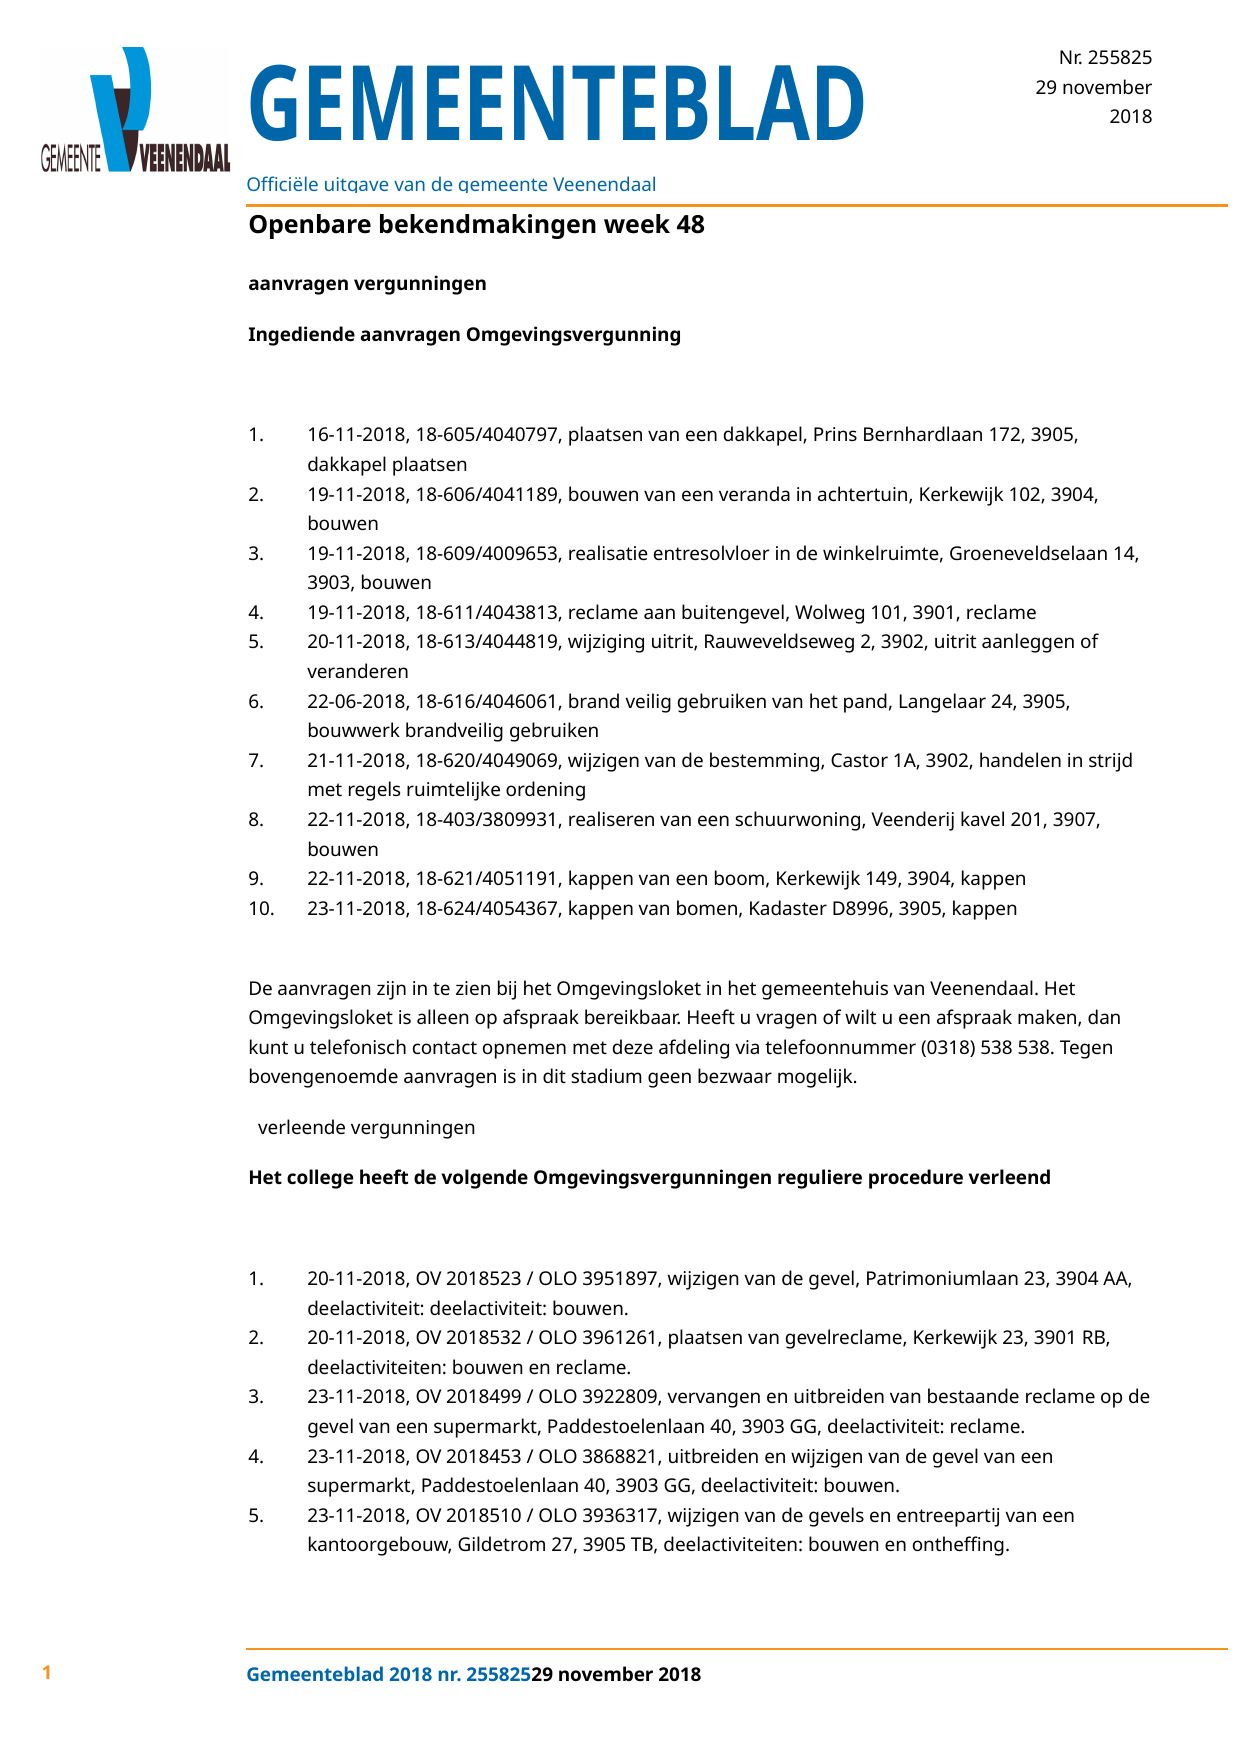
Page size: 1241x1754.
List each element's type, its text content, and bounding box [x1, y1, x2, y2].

list 20-11-2018, OV 2018532 / OLO 3961261, plaatsen van gevelreclame, Kerkewijk 23, 3901 RB, deelactiviteiten: bouwen en reclame. [248, 1324, 1152, 1380]
text Het college heeft de volgende Omgevingsvergunningen reguliere procedure verleend [248, 1164, 1152, 1190]
list 21-11-2018, 18-620/4049069, wijzigen van de bestemming, Castor 1A, 3902, handelen in strijd met regels ruimtelijke ordening [248, 747, 1152, 802]
list 19-11-2018, 18-611/4043813, reclame aan buitengevel, Wolweg 101, 3901, reclame [248, 599, 1152, 625]
list 22-11-2018, 18-403/3809931, realiseren van een schuurwoning, Veenderij kavel 201, 3907, bouwen [248, 806, 1152, 861]
list 23-11-2018, OV 2018510 / OLO 3936317, wijzigen van de gevels en entreepartij van een kantoorgebouw, Gildetrom 27, 3905 TB, deelactiviteiten: bouwen en ontheffing. [248, 1502, 1152, 1557]
list 20-11-2018, 18-613/4044819, wijziging uitrit, Rauweveldseweg 2, 3902, uitrit aanleggen of veranderen [248, 629, 1152, 684]
text De aanvragen zijn in te zien bij het Omgevingsloket in het gemeentehuis van Veenendaal. Het Omgevingsloket is alleen op afspraak bereikbaar. Heeft u vragen of wilt u een afspraak maken, dan kunt u telefonisch contact opnemen met deze afdeling via telefoonnummer (0318) 538 538. Tegen bovengenoemde aanvragen is in dit stadium geen bezwaar mogelijk. [248, 975, 1152, 1089]
list 20-11-2018, OV 2018523 / OLO 3951897, wijzigen van de gevel, Patrimoniumlaan 23, 3904 AA, deelactiviteit: deelactiviteit: bouwen. [248, 1265, 1152, 1321]
list 16-11-2018, 18-605/4040797, plaatsen van een dakkapel, Prins Bernhardlaan 172, 3905, dakkapel plaatsen [248, 422, 1152, 477]
text Openbare bekendmakingen week 48 [248, 207, 1152, 241]
list 19-11-2018, 18-606/4041189, bouwen van een veranda in achtertuin, Kerkewijk 102, 3904, bouwen [248, 481, 1152, 536]
text verleende vergunningen [248, 1114, 1152, 1140]
list 22-11-2018, 18-621/4051191, kappen van een boom, Kerkewijk 149, 3904, kappen [248, 865, 1152, 891]
list 19-11-2018, 18-609/4009653, realisatie entresolvloer in de winkelruimte, Groeneveldselaan 14, 3903, bouwen [248, 540, 1152, 595]
list 22-06-2018, 18-616/4046061, brand veilig gebruiken van het pand, Langelaar 24, 3905, bouwwerk brandveilig gebruiken [248, 688, 1152, 743]
picture [41, 47, 130, 172]
picture [123, 47, 231, 172]
list 23-11-2018, OV 2018453 / OLO 3868821, uitbreiden en wijzigen van de gevel van een supermarkt, Paddestoelenlaan 40, 3903 GG, deelactiviteit: bouwen. [248, 1443, 1152, 1498]
list 23-11-2018, OV 2018499 / OLO 3922809, vervangen en uitbreiden van bestaande reclame op de gevel van een supermarkt, Paddestoelenlaan 40, 3903 GG, deelactiviteit: reclame. [248, 1384, 1152, 1439]
text Ingediende aanvragen Omgevingsvergunning [248, 321, 1152, 346]
text aanvragen vergunningen [248, 270, 1152, 296]
list 23-11-2018, 18-624/4054367, kappen van bomen, Kadaster D8996, 3905, kappen [248, 895, 1152, 921]
